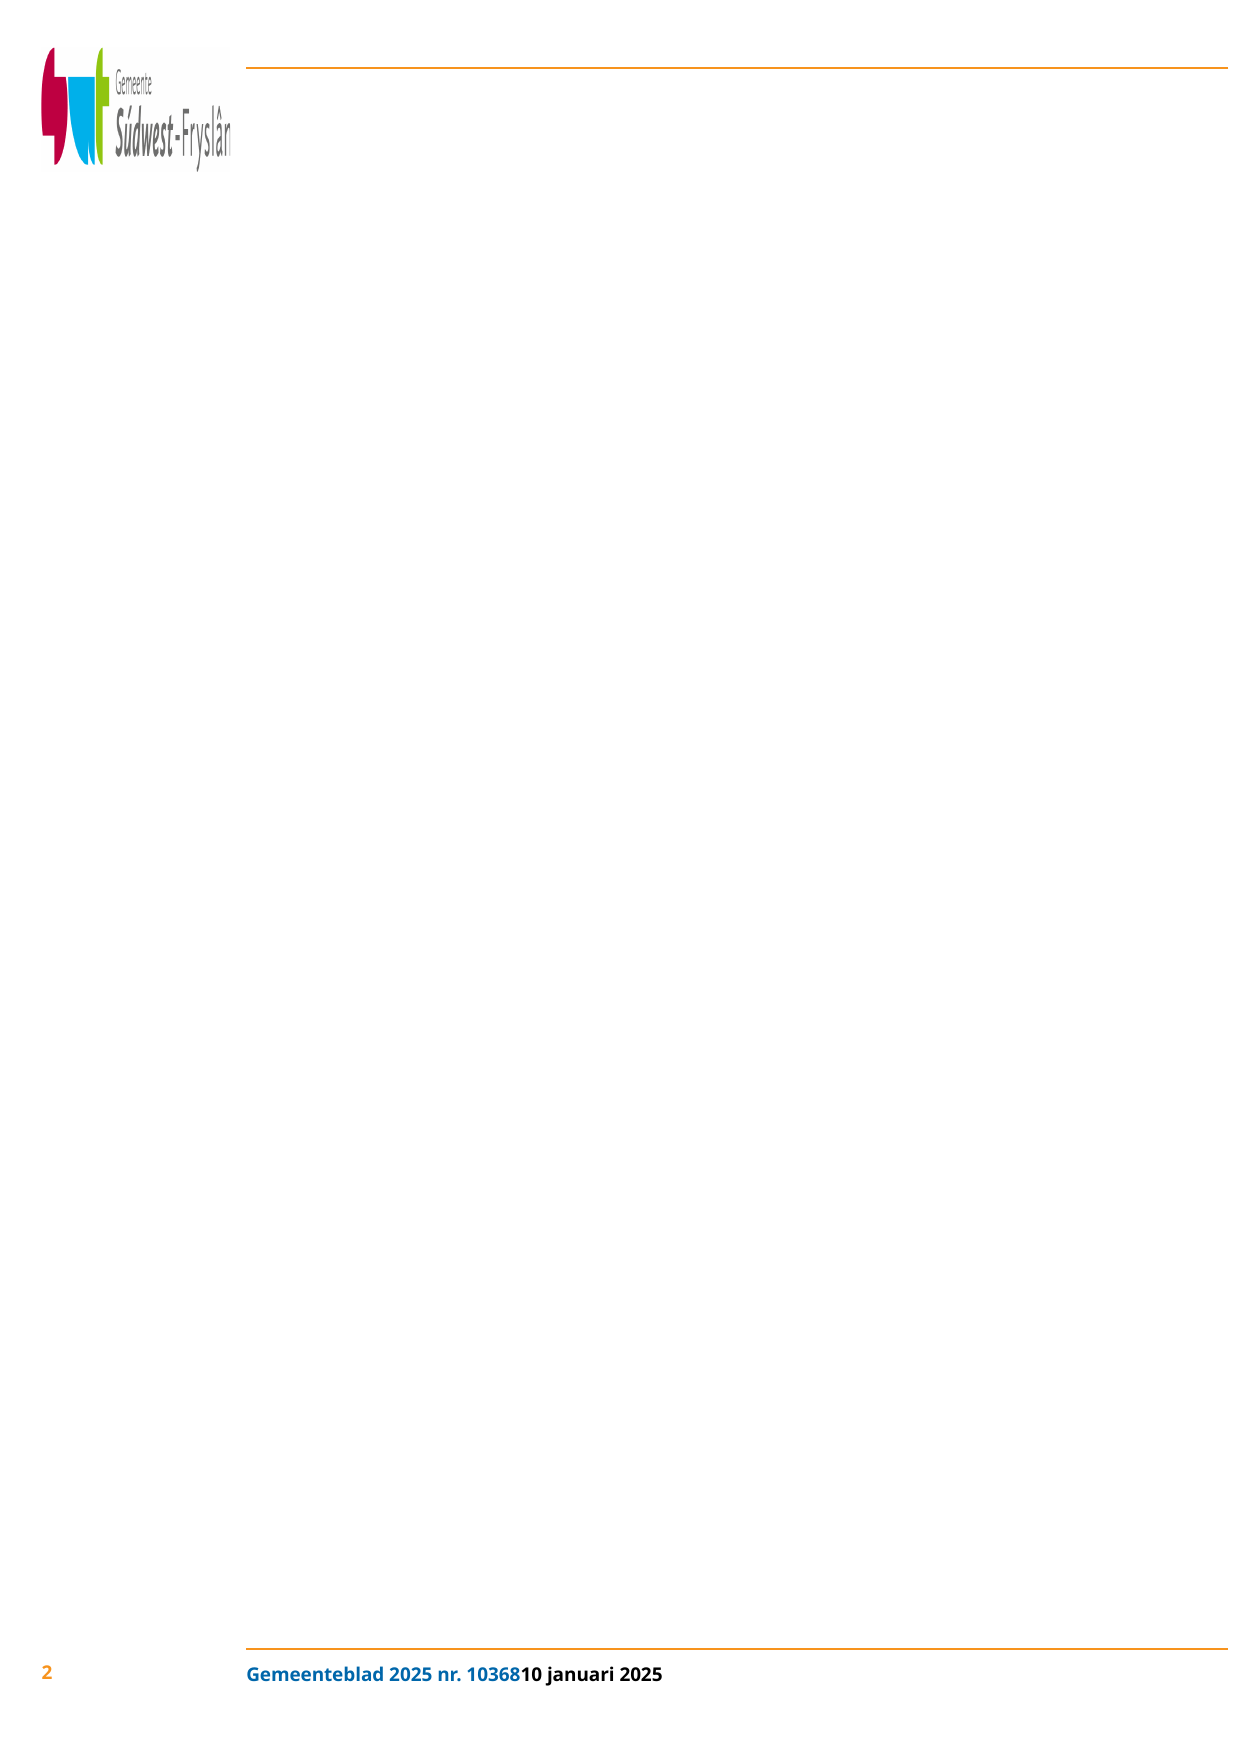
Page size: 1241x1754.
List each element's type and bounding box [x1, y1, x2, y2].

picture [41, 47, 231, 172]
